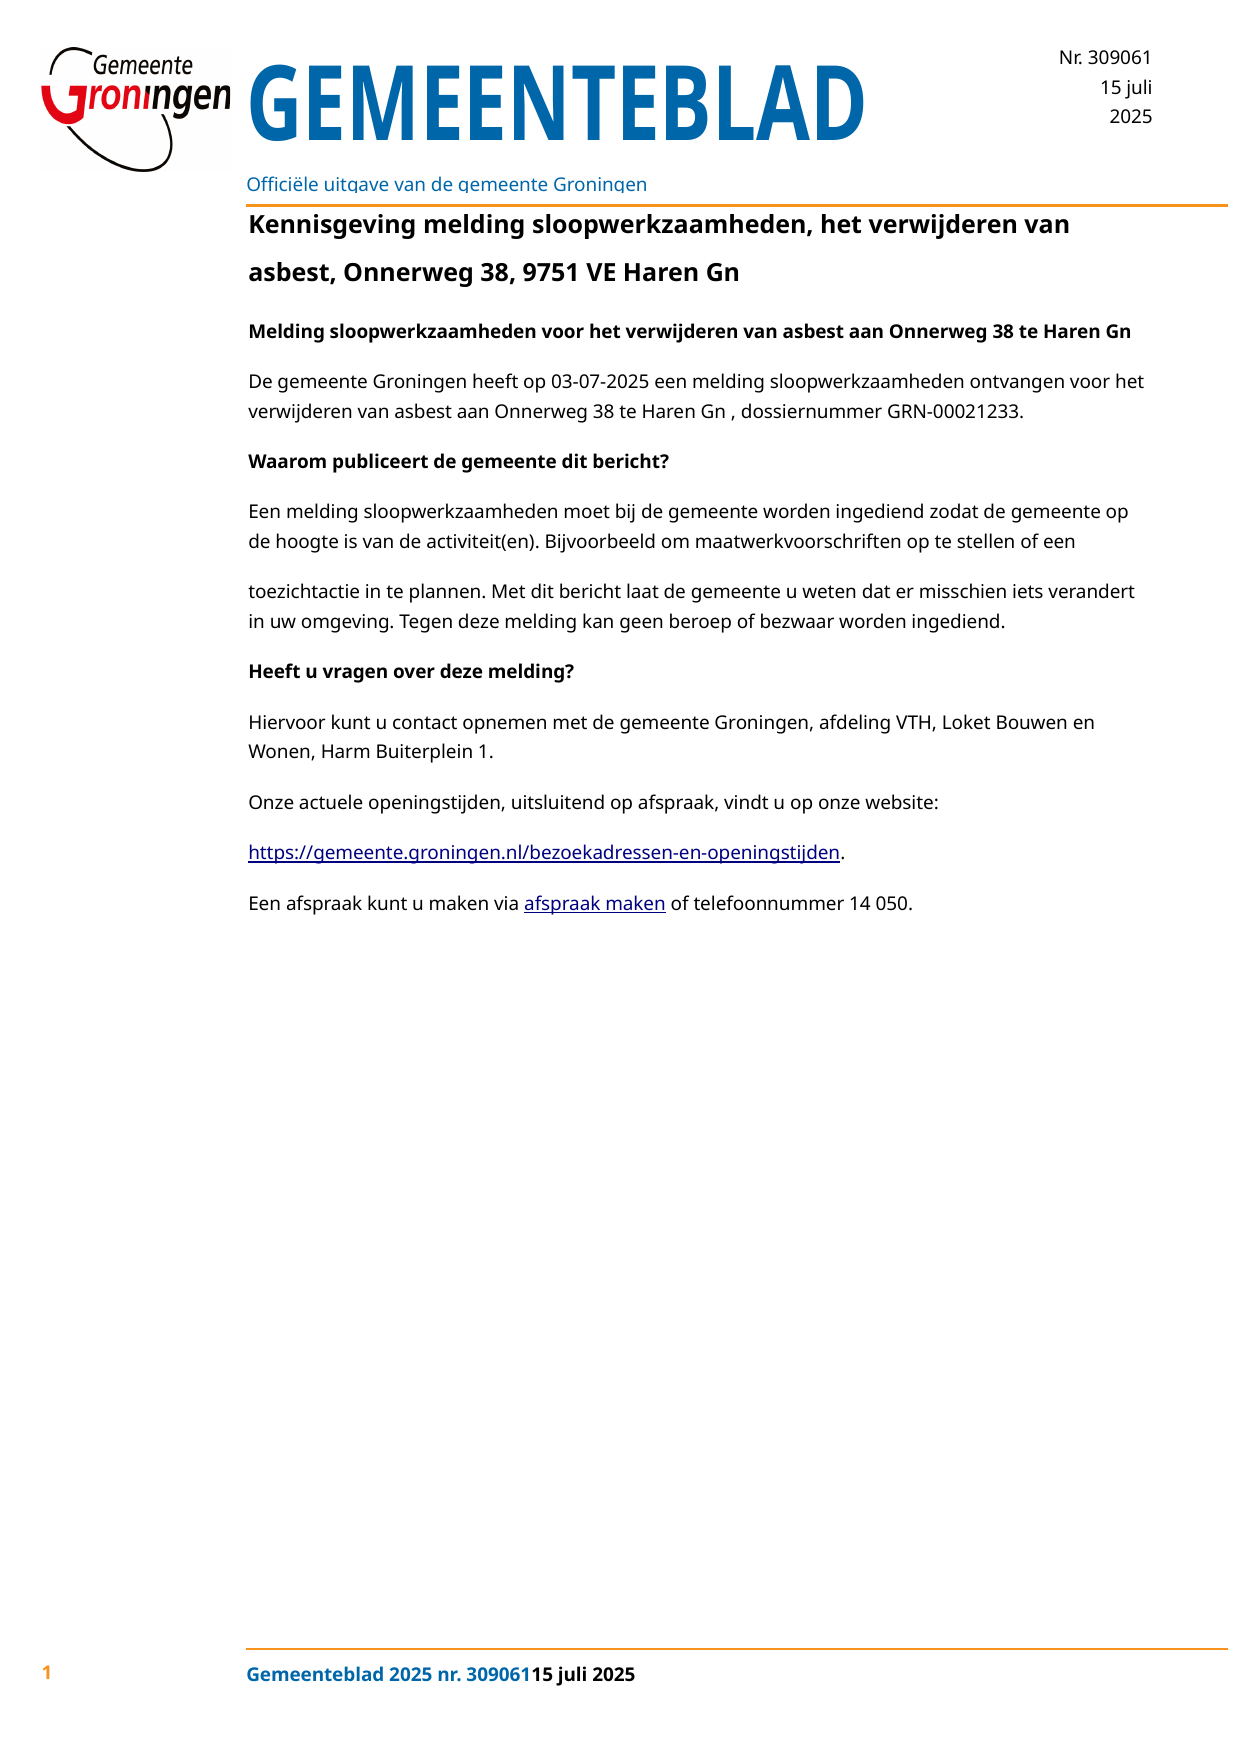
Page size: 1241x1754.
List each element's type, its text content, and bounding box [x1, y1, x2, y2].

text Kennisgeving melding sloopwerkzaamheden, het verwijderen van asbest, Onnerweg 38, 9751 VE Haren Gn [248, 207, 1152, 288]
text toezichtactie in te plannen. Met dit bericht laat de gemeente u weten dat er misschien iets verandert in uw omgeving. Tegen deze melding kan geen beroep of bezwaar worden ingediend. [248, 579, 1152, 634]
text https://gemeente.groningen.nl/bezoekadressen-en-openingstijden. [248, 839, 1152, 865]
text Melding sloopwerkzaamheden voor het verwijderen van asbest aan Onnerweg 38 te Haren Gn [248, 318, 1152, 344]
text Onze actuele openingstijden, uitsluitend op afspraak, vindt u op onze website: [248, 789, 1152, 815]
text Een afspraak kunt u maken via afspraak maken of telefoonnummer 14 050. [248, 890, 1152, 916]
text Hiervoor kunt u contact opnemen met de gemeente Groningen, afdeling VTH, Loket Bouwen en Wonen, Harm Buiterplein 1. [248, 709, 1152, 764]
text Een melding sloopwerkzaamheden moet bij de gemeente worden ingediend zodat de gemeente op de hoogte is van de activiteit(en). Bijvoorbeeld om maatwerkvoorschriften op te stellen of een [248, 499, 1152, 554]
text Heeft u vragen over deze melding? [248, 659, 1152, 684]
picture [41, 47, 231, 172]
text De gemeente Groningen heeft op 03-07-2025 een melding sloopwerkzaamheden ontvangen voor het verwijderen van asbest aan Onnerweg 38 te Haren Gn , dossiernummer GRN-00021233. [248, 368, 1152, 424]
text Waarom publiceert de gemeente dit bericht? [248, 448, 1152, 474]
